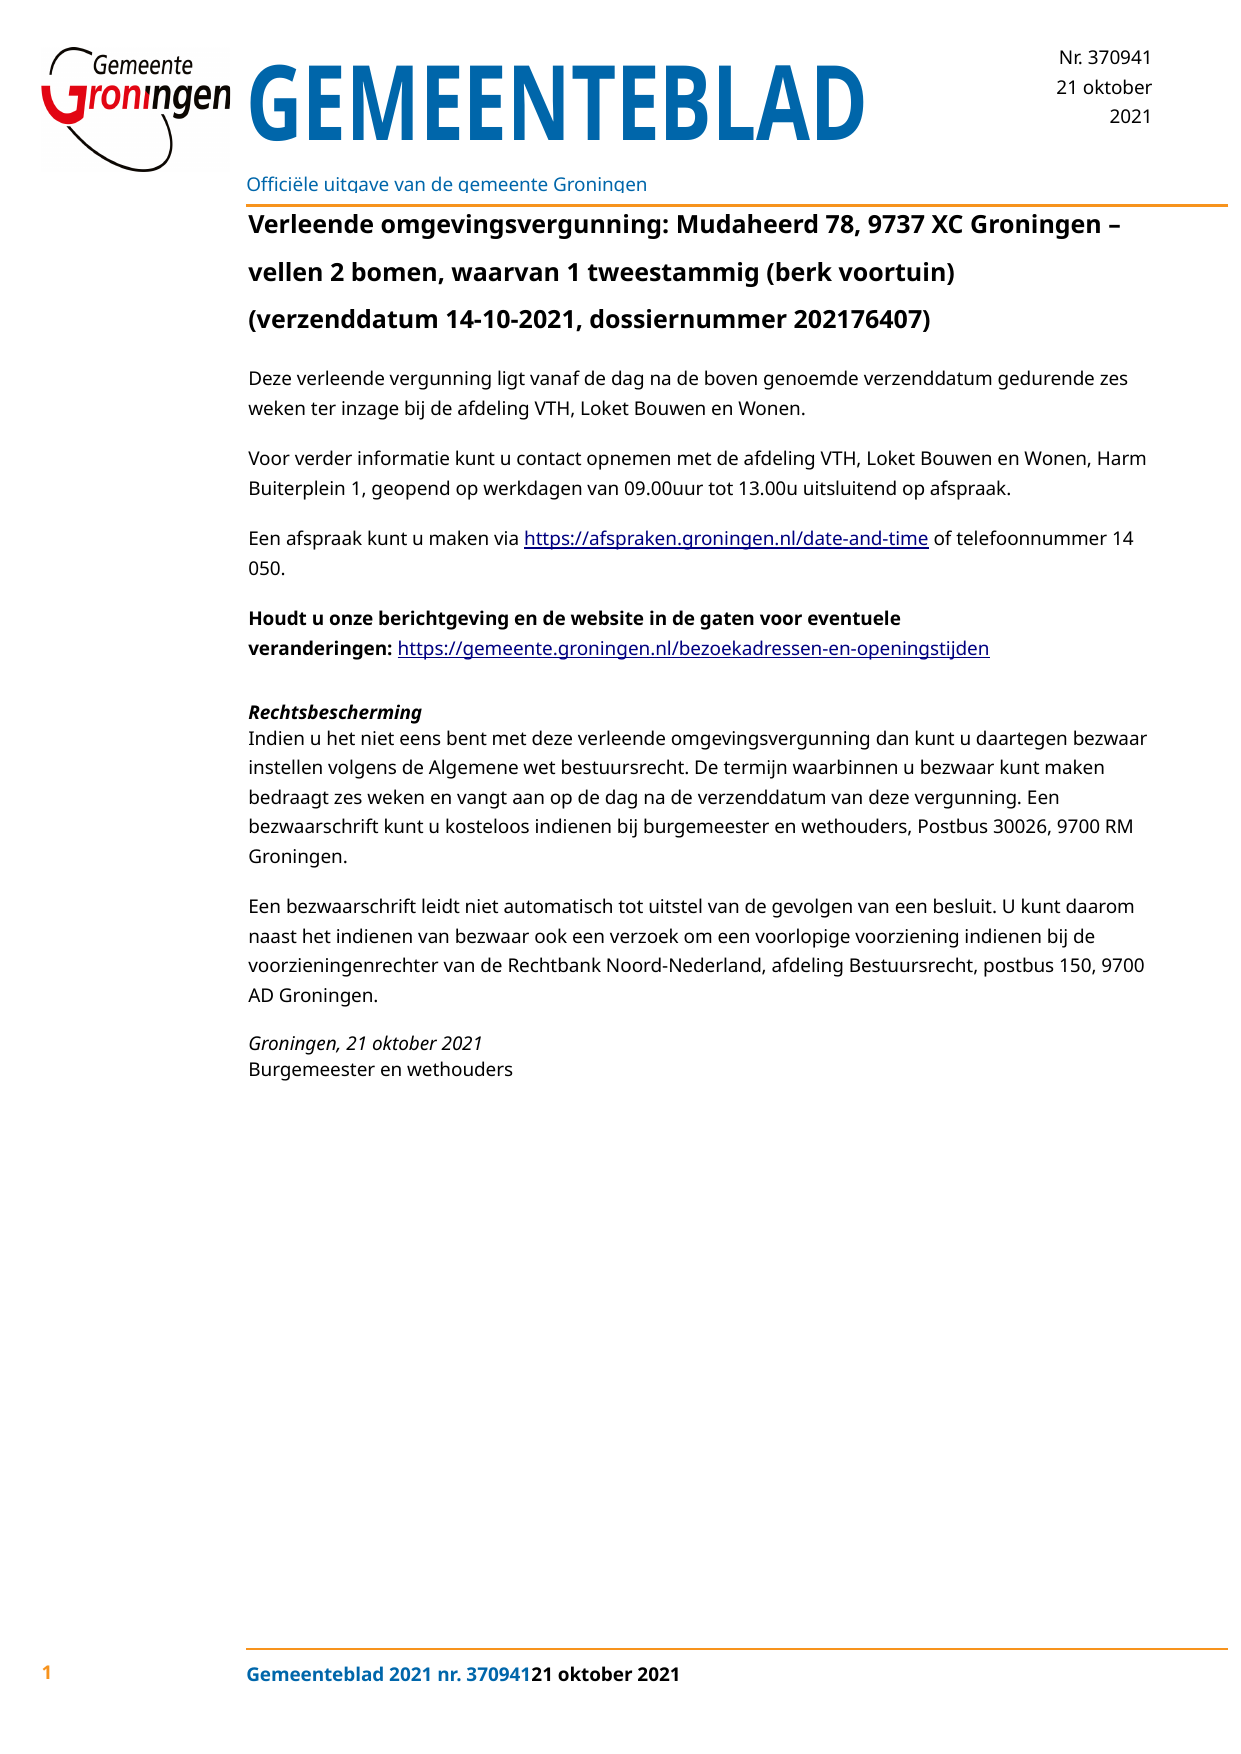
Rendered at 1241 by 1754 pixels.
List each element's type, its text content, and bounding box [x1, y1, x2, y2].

text Een afspraak kunt u maken via https://afspraken.groningen.nl/date-and-time of telefoonnummer 14 050. [248, 526, 1152, 581]
text Deze verleende vergunning ligt vanaf de dag na de boven genoemde verzenddatum gedurende zes weken ter inzage bij de afdeling VTH, Loket Bouwen en Wonen. [248, 366, 1152, 421]
text Rechtsbescherming [248, 699, 1152, 725]
text Indien u het niet eens bent met deze verleende omgevingsvergunning dan kunt u daartegen bezwaar instellen volgens de Algemene wet bestuursrecht. De termijn waarbinnen u bezwaar kunt maken bedraagt zes weken en vangt aan op de dag na de verzenddatum van deze vergunning. Een bezwaarschrift kunt u kosteloos indienen bij burgemeester en wethouders, Postbus 30026, 9700 RM Groningen. [248, 725, 1152, 869]
text Een bezwaarschrift leidt niet automatisch tot uitstel van de gevolgen van een besluit. U kunt daarom naast het indienen van bezwaar ook een verzoek om een voorlopige voorziening indienen bij de voorzieningenrechter van de Rechtbank Noord-Nederland, afdeling Bestuursrecht, postbus 150, 9700 AD Groningen. [248, 893, 1152, 1008]
text Groningen, 21 oktober 2021 [248, 1030, 1152, 1056]
picture [41, 47, 231, 172]
text Voor verder informatie kunt u contact opnemen met de afdeling VTH, Loket Bouwen en Wonen, Harm Buiterplein 1, geopend op werkdagen van 09.00uur tot 13.00u uitsluitend op afspraak. [248, 446, 1152, 501]
text Houdt u onze berichtgeving en de website in de gaten voor eventuele veranderingen: https://gemeente.groningen.nl/bezoekadressen-en-openingstijden [248, 606, 1152, 661]
text Burgemeester en wethouders [248, 1056, 1152, 1082]
text Verleende omgevingsvergunning: Mudaheerd 78, 9737 XC Groningen – vellen 2 bomen, waarvan 1 tweestammig (berk voortuin) (verzenddatum 14-10-2021, dossiernummer 202176407) [248, 207, 1152, 336]
